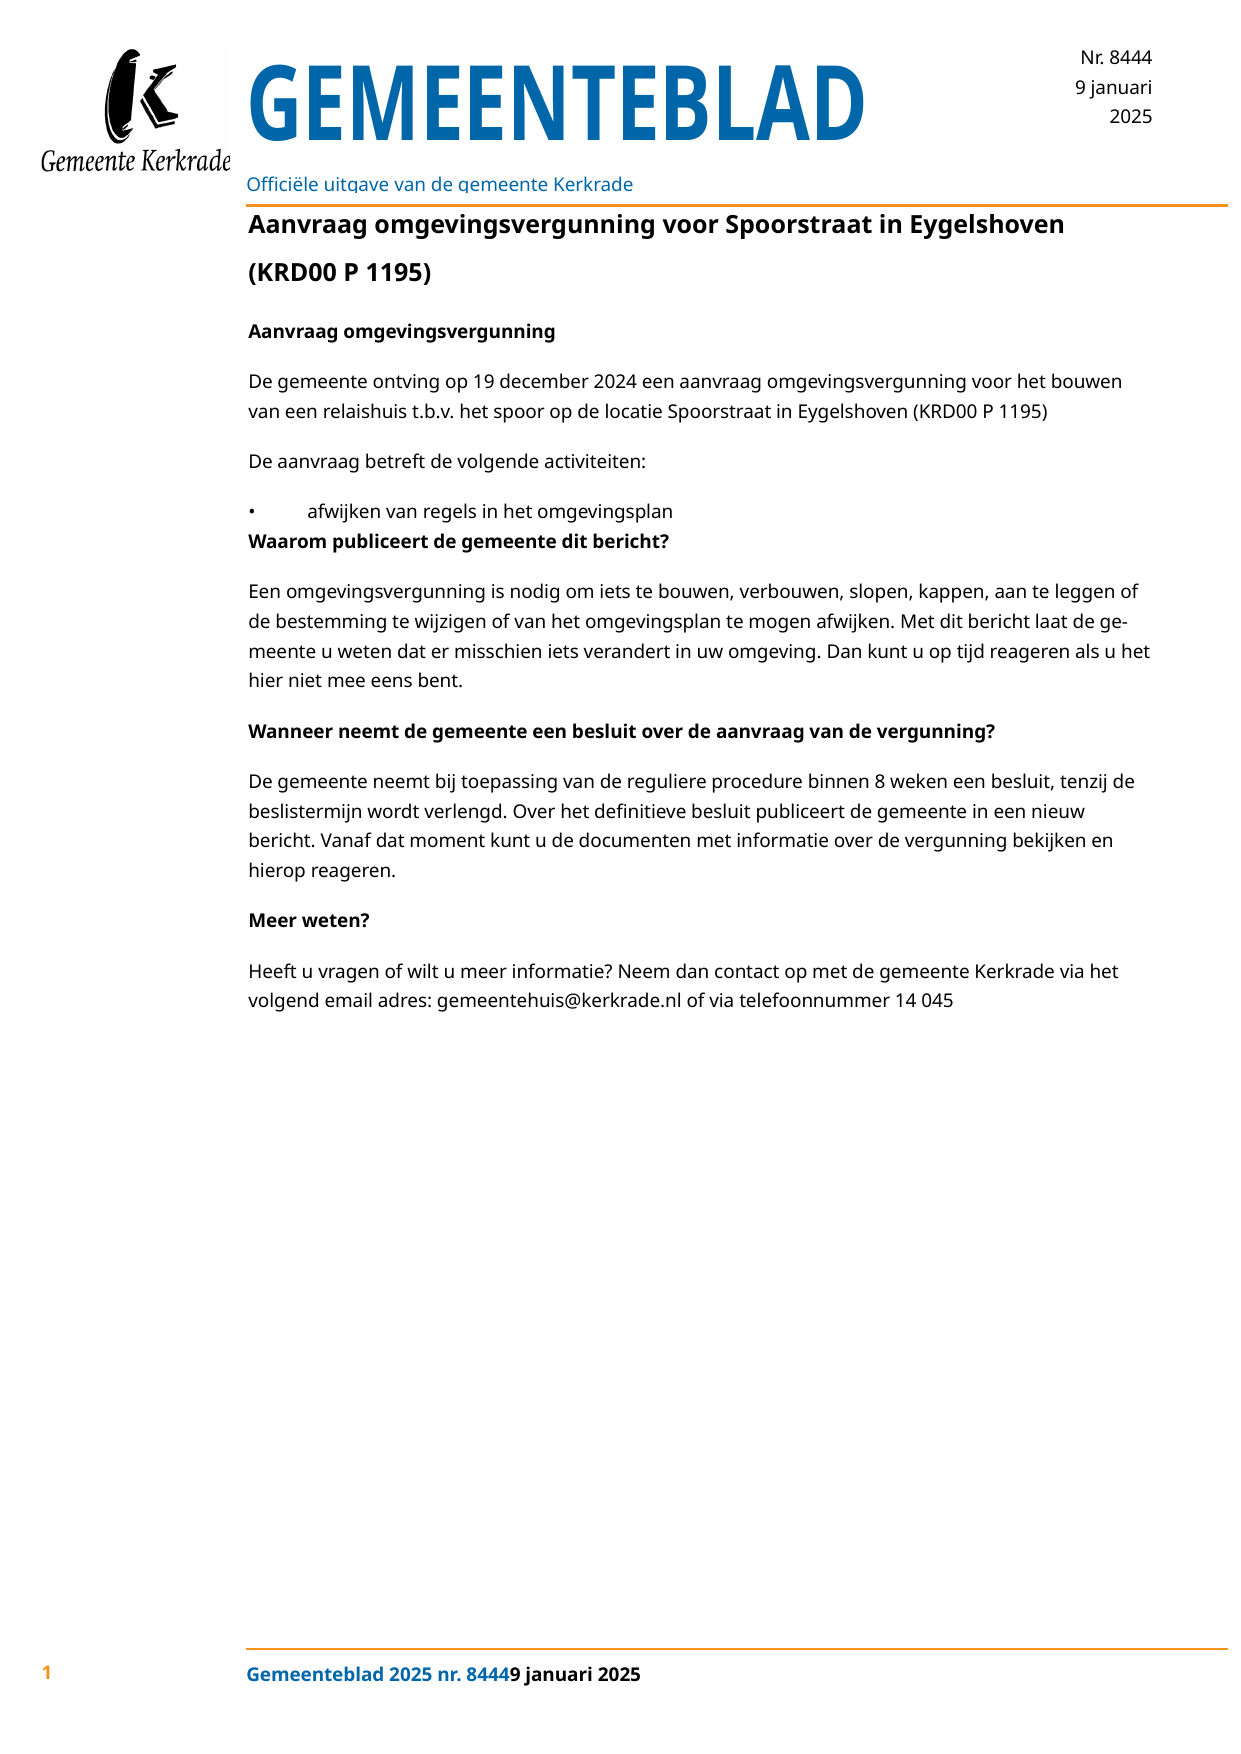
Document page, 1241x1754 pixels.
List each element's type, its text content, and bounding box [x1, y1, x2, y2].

text Wanneer neemt de gemeente een besluit over de aanvraag van de vergunning? [248, 718, 1152, 744]
text Heeft u vragen of wilt u meer informatie? Neem dan contact op met de gemeente Kerkrade via het volgend email adres: gemeentehuis@kerkrade.nl of via telefoonnummer 14 045 [248, 958, 1152, 1013]
text De aanvraag betreft de volgende activiteiten: [248, 448, 1152, 474]
text De gemeente neemt bij toepassing van de reguliere procedure binnen 8 weken een besluit, tenzij de beslistermijn wordt verlengd. Over het definitieve besluit publiceert de gemeente in een nieuw bericht. Vanaf dat moment kunt u de documenten met informatie over de vergunning bekijken en hierop reageren. [248, 768, 1152, 883]
text Waarom publiceert de gemeente dit bericht? [248, 528, 1152, 554]
picture [41, 47, 231, 172]
text Aanvraag omgevingsvergunning voor Spoorstraat in Eygelshoven (KRD00 P 1195) [248, 207, 1152, 288]
text De gemeente ontving op 19 december 2024 een aanvraag omgevingsvergunning voor het bouwen van een relaishuis t.b.v. het spoor op de locatie Spoorstraat in Eygelshoven (KRD00 P 1195) [248, 368, 1152, 424]
text Meer weten? [248, 907, 1152, 933]
list afwijken van regels in het omgevingsplan [248, 499, 1152, 524]
text Een omgevingsvergunning is nodig om iets te bouwen, verbouwen, slopen, kappen, aan te leggen of de bestemming te wijzigen of van het omgevingsplan te mogen afwijken. Met dit bericht laat de ge- meente u weten dat er misschien iets verandert in uw omgeving. Dan kunt u op tijd reageren als u het hier niet mee eens bent. [248, 579, 1152, 693]
text Aanvraag omgevingsvergunning [248, 318, 1152, 344]
